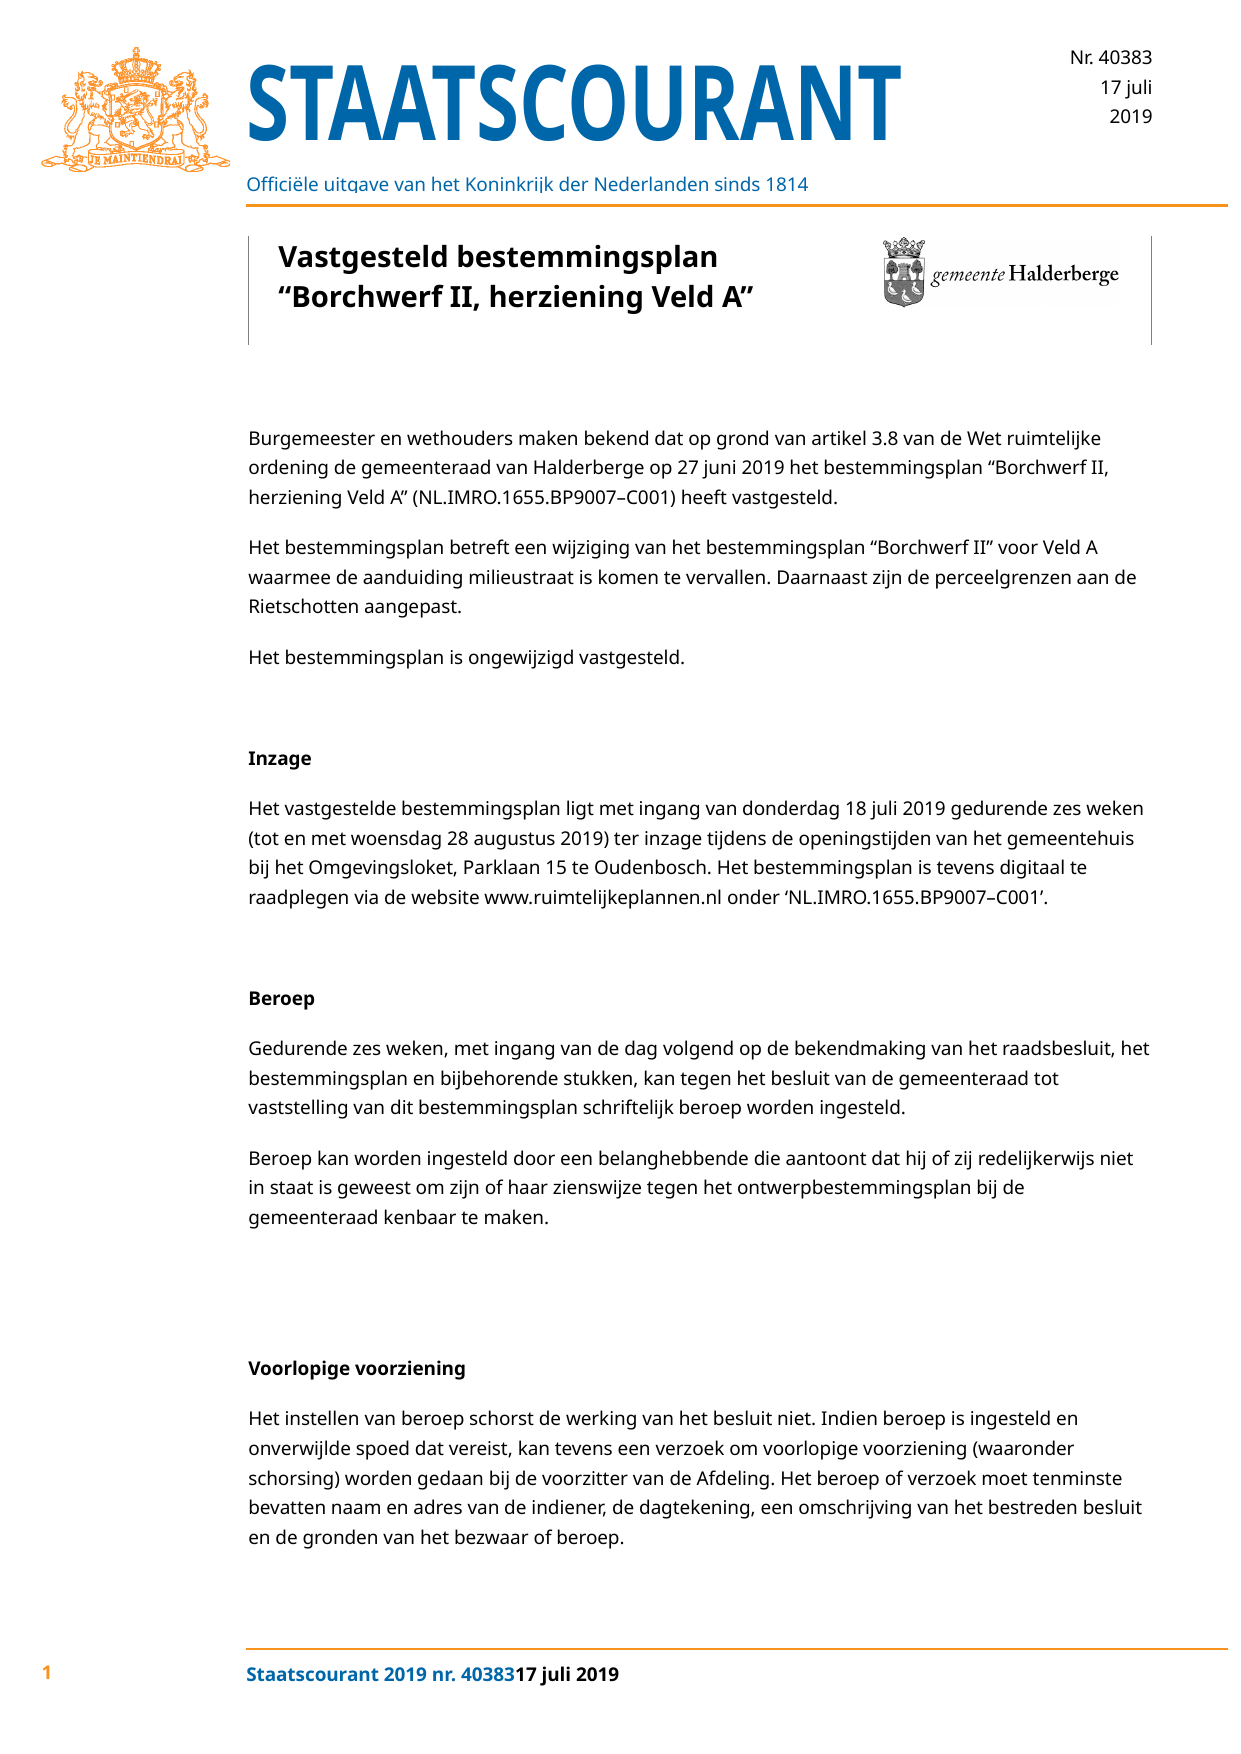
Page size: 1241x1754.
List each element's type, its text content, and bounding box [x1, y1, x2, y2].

table_header [850, 236, 1151, 345]
text Beroep kan worden ingesteld door een belanghebbende die aantoont dat hij of zij redelijkerwijs niet in staat is geweest om zijn of haar zienswijze tegen het ontwerpbestemmingsplan bij de gemeenteraad kenbaar te maken. [248, 1145, 1152, 1229]
text Burgemeester en wethouders maken bekend dat op grond van artikel 3.8 van de Wet ruimtelijke ordening de gemeenteraad van Halderberge op 27 juni 2019 het bestemmingsplan “Borchwerf II, herziening Veld A” (NL.IMRO.1655.BP9007–C001) heeft vastgesteld. [248, 425, 1152, 509]
picture [41, 47, 231, 172]
text Het instellen van beroep schorst de werking van het besluit niet. Indien beroep is ingesteld en onverwijlde spoed dat vereist, kan tevens een verzoek om voorlopige voorziening (waaronder schorsing) worden gedaan bij de voorzitter van de Afdeling. Het beroep of verzoek moet tenminste bevatten naam en adres van de indiener, de dagtekening, een omschrijving van het bestreden besluit en de gronden van het bezwaar of beroep. [248, 1406, 1152, 1549]
text Het vastgestelde bestemmingsplan ligt met ingang van donderdag 18 juli 2019 gedurende zes weken (tot en met woensdag 28 augustus 2019) ter inzage tijdens de openingstijden van het gemeentehuis bij het Omgevingsloket, Parklaan 15 te Oudenbosch. Het bestemmingsplan is tevens digitaal te raadplegen via de website www.ruimtelijkeplannen.nl onder ‘NL.IMRO.1655.BP9007–C001’. [248, 795, 1152, 909]
text Het bestemmingsplan is ongewijzigd vastgesteld. [248, 644, 1152, 669]
text Voorlopige voorziening [248, 1355, 1152, 1381]
picture [882, 236, 1119, 308]
text Inzage [248, 745, 1152, 770]
text Het bestemmingsplan betreft een wijziging van het bestemmingsplan “Borchwerf II” voor Veld A waarmee de aanduiding milieustraat is komen te vervallen. Daarnaast zijn de perceelgrenzen aan de Rietschotten aangepast. [248, 534, 1152, 619]
table_header Vastgesteld bestemmingsplan “Borchwerf II, herziening Veld A” [249, 236, 850, 345]
text Beroep [248, 985, 1152, 1010]
text Gedurende zes weken, met ingang van de dag volgend op de bekendmaking van het raadsbesluit, het bestemmingsplan en bijbehorende stukken, kan tegen het besluit van de gemeenteraad tot vaststelling van dit bestemmingsplan schriftelijk beroep worden ingesteld. [248, 1035, 1152, 1120]
